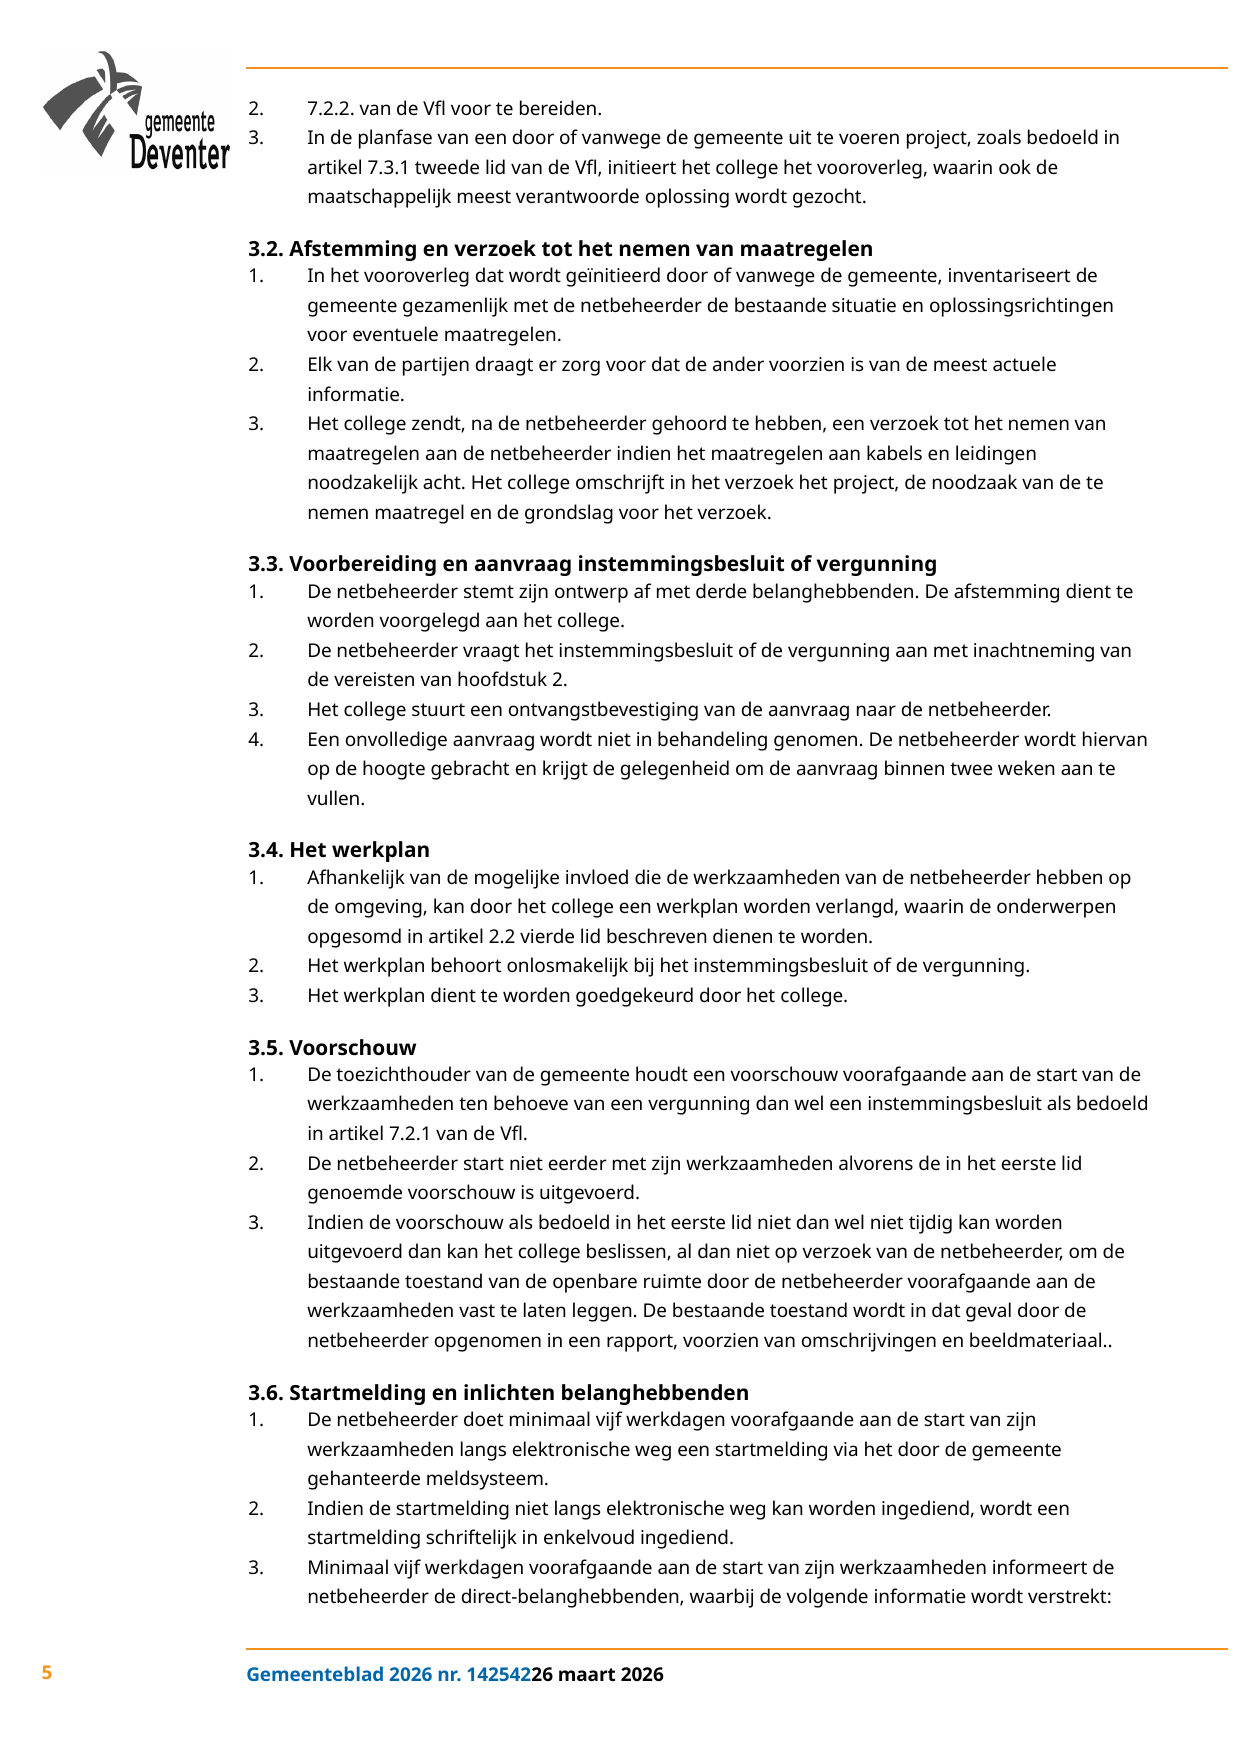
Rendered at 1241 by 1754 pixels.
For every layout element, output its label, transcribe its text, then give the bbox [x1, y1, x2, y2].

list Indien de voorschouw als bedoeld in het eerste lid niet dan wel niet tijdig kan worden uitgevoerd dan kan het college beslissen, al dan niet op verzoek van de netbeheerder, om de bestaande toestand van de openbare ruimte door de netbeheerder voorafgaande aan de werkzaamheden vast te laten leggen. De bestaande toestand wordt in dat geval door de netbeheerder opgenomen in een rapport, voorzien van omschrijvingen en beeldmateriaal.. [248, 1209, 1152, 1353]
list Een onvolledige aanvraag wordt niet in behandeling genomen. De netbeheerder wordt hiervan op de hoogte gebracht en krijgt de gelegenheid om de aanvraag binnen twee weken aan te vullen. [248, 726, 1152, 811]
text 3.3. Voorbereiding en aanvraag instemmingsbesluit of vergunning [248, 549, 1152, 578]
text 3.2. Afstemming en verzoek tot het nemen van maatregelen [248, 234, 1152, 262]
list In de planfase van een door of vanwege de gemeente uit te voeren project, zoals bedoeld in artikel 7.3.1 tweede lid van de Vfl, initieert het college het vooroverleg, waarin ook de maatschappelijk meest verantwoorde oplossing wordt gezocht. [248, 124, 1152, 209]
text 3.4. Het werkplan [248, 835, 1152, 864]
list De netbeheerder start niet eerder met zijn werkzaamheden alvorens de in het eerste lid genoemde voorschouw is uitgevoerd. [248, 1150, 1152, 1205]
list Afhankelijk van de mogelijke invloed die de werkzaamheden van de netbeheerder hebben op de omgeving, kan door het college een werkplan worden verlangd, waarin de onderwerpen opgesomd in artikel 2.2 vierde lid beschreven dienen te worden. [248, 864, 1152, 949]
list De netbeheerder stemt zijn ontwerp af met derde belanghebbenden. De afstemming dient te worden voorgelegd aan het college. [248, 578, 1152, 633]
list De toezichthouder van de gemeente houdt een voorschouw voorafgaande aan de start van de werkzaamheden ten behoeve van een vergunning dan wel een instemmingsbesluit als bedoeld in artikel 7.2.1 van de Vfl. [248, 1061, 1152, 1146]
list 7.2.2. van de Vfl voor te bereiden. [248, 95, 1152, 121]
list De netbeheerder doet minimaal vijf werkdagen voorafgaande aan de start van zijn werkzaamheden langs elektronische weg een startmelding via het door de gemeente gehanteerde meldsysteem. [248, 1406, 1152, 1491]
list Minimaal vijf werkdagen voorafgaande aan de start van zijn werkzaamheden informeert de netbeheerder de direct-belanghebbenden, waarbij de volgende informatie wordt verstrekt: [248, 1554, 1152, 1609]
list Het werkplan behoort onlosmakelijk bij het instemmingsbesluit of de vergunning. [248, 953, 1152, 978]
picture [41, 47, 231, 172]
list Het college zendt, na de netbeheerder gehoord te hebben, een verzoek tot het nemen van maatregelen aan de netbeheerder indien het maatregelen aan kabels en leidingen noodzakelijk acht. Het college omschrijft in het verzoek het project, de noodzaak van de te nemen maatregel en de grondslag voor het verzoek. [248, 410, 1152, 525]
list In het vooroverleg dat wordt geïnitieerd door of vanwege de gemeente, inventariseert de gemeente gezamenlijk met de netbeheerder de bestaande situatie en oplossingsrichtingen voor eventuele maatregelen. [248, 262, 1152, 347]
list Indien de startmelding niet langs elektronische weg kan worden ingediend, wordt een startmelding schriftelijk in enkelvoud ingediend. [248, 1495, 1152, 1550]
list De netbeheerder vraagt het instemmingsbesluit of de vergunning aan met inachtneming van de vereisten van hoofdstuk 2. [248, 637, 1152, 692]
list Elk van de partijen draagt er zorg voor dat de ander voorzien is van de meest actuele informatie. [248, 351, 1152, 406]
list Het college stuurt een ontvangstbevestiging van de aanvraag naar de netbeheerder. [248, 696, 1152, 722]
text 3.5. Voorschouw [248, 1033, 1152, 1061]
text 3.6. Startmelding en inlichten belanghebbenden [248, 1378, 1152, 1406]
list Het werkplan dient te worden goedgekeurd door het college. [248, 982, 1152, 1008]
